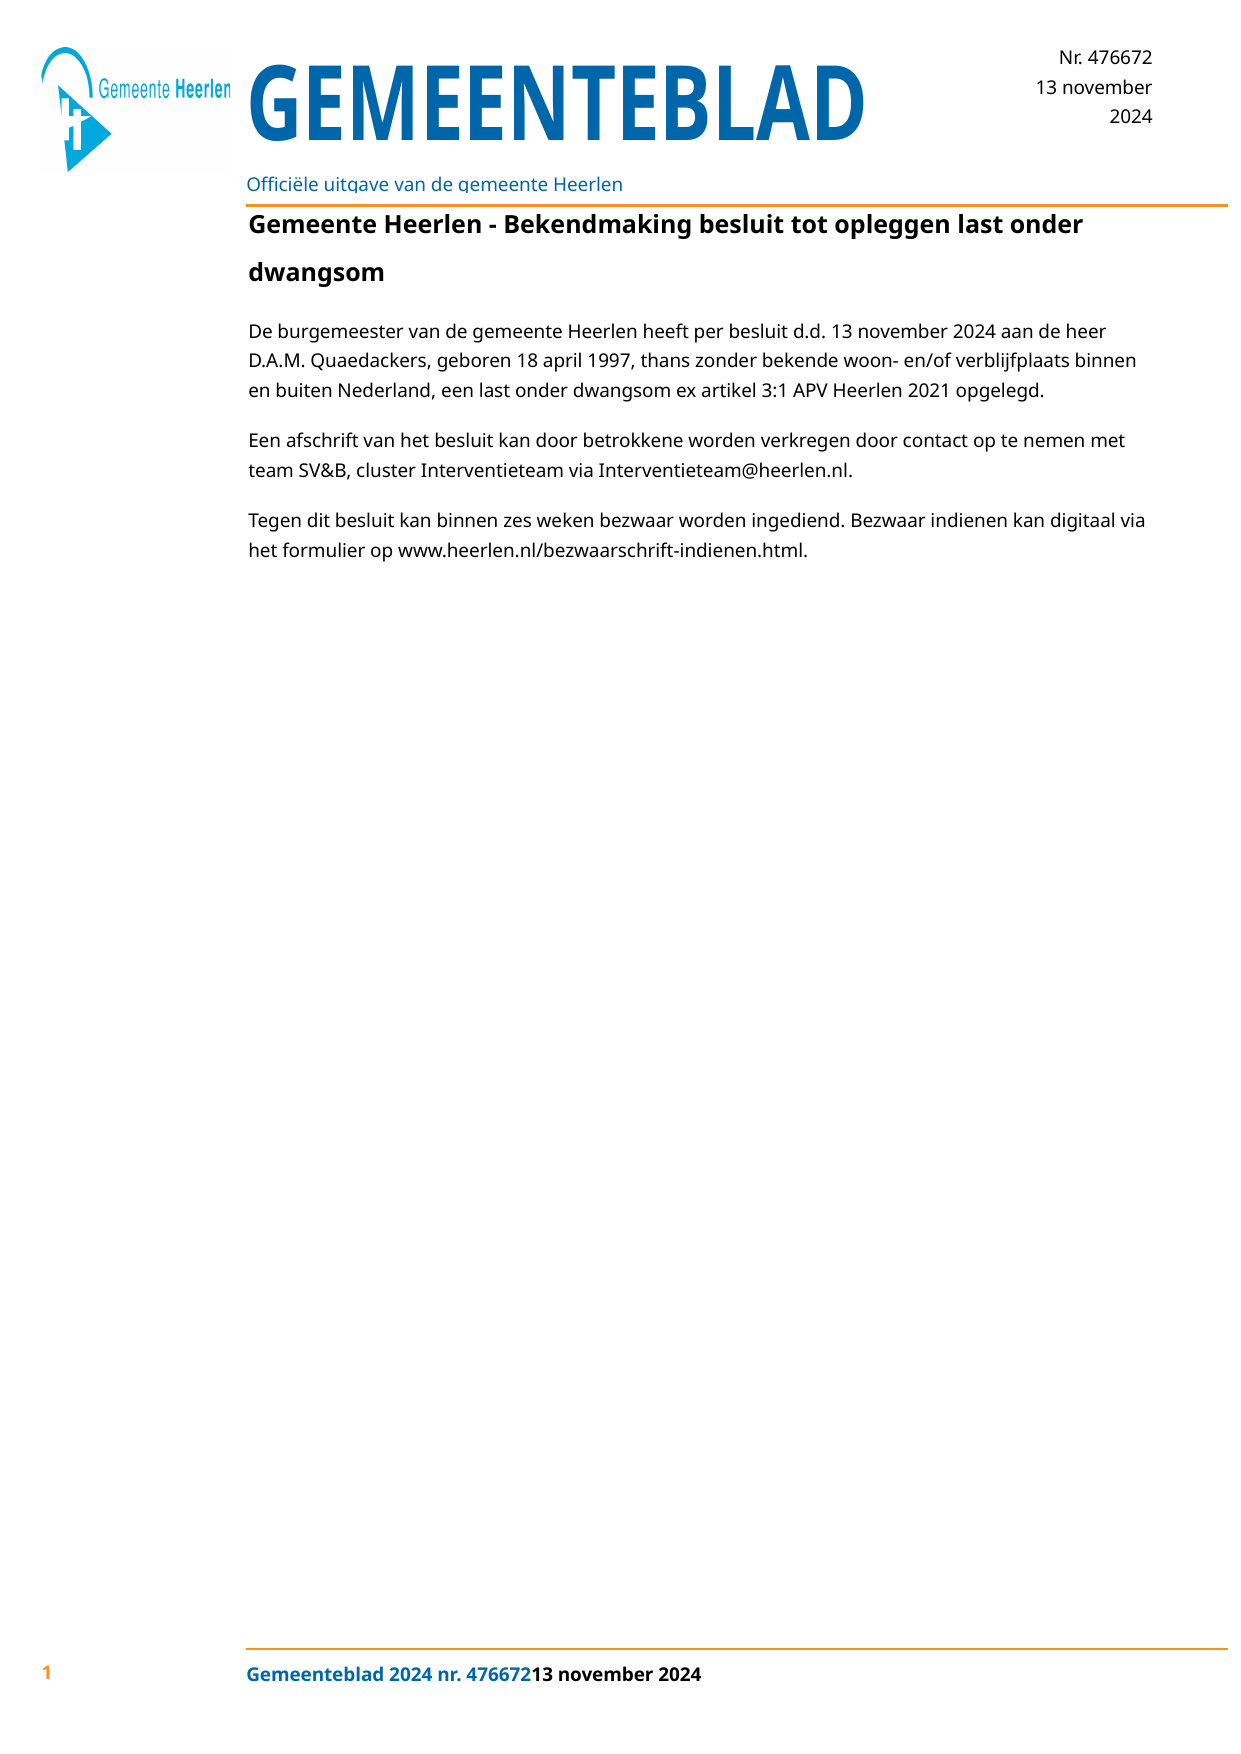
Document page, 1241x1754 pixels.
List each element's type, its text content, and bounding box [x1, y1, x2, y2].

picture [41, 47, 231, 172]
text Tegen dit besluit kan binnen zes weken bezwaar worden ingediend. Bezwaar indienen kan digitaal via het formulier op www.heerlen.nl/bezwaarschrift-indienen.html. [248, 507, 1152, 563]
picture [41, 47, 59, 70]
text Een afschrift van het besluit kan door betrokkene worden verkregen door contact op te nemen met team SV&B, cluster Interventieteam via Interventieteam@heerlen.nl. [248, 427, 1152, 483]
text De burgemeester van de gemeente Heerlen heeft per besluit d.d. 13 november 2024 aan de heer D.A.M. Quaedackers, geboren 18 april 1997, thans zonder bekende woon- en/of verblijfplaats binnen en buiten Nederland, een last onder dwangsom ex artikel 3:1 APV Heerlen 2021 opgelegd. [248, 318, 1152, 403]
text Gemeente Heerlen - Bekendmaking besluit tot opleggen last onder dwangsom [248, 207, 1152, 288]
